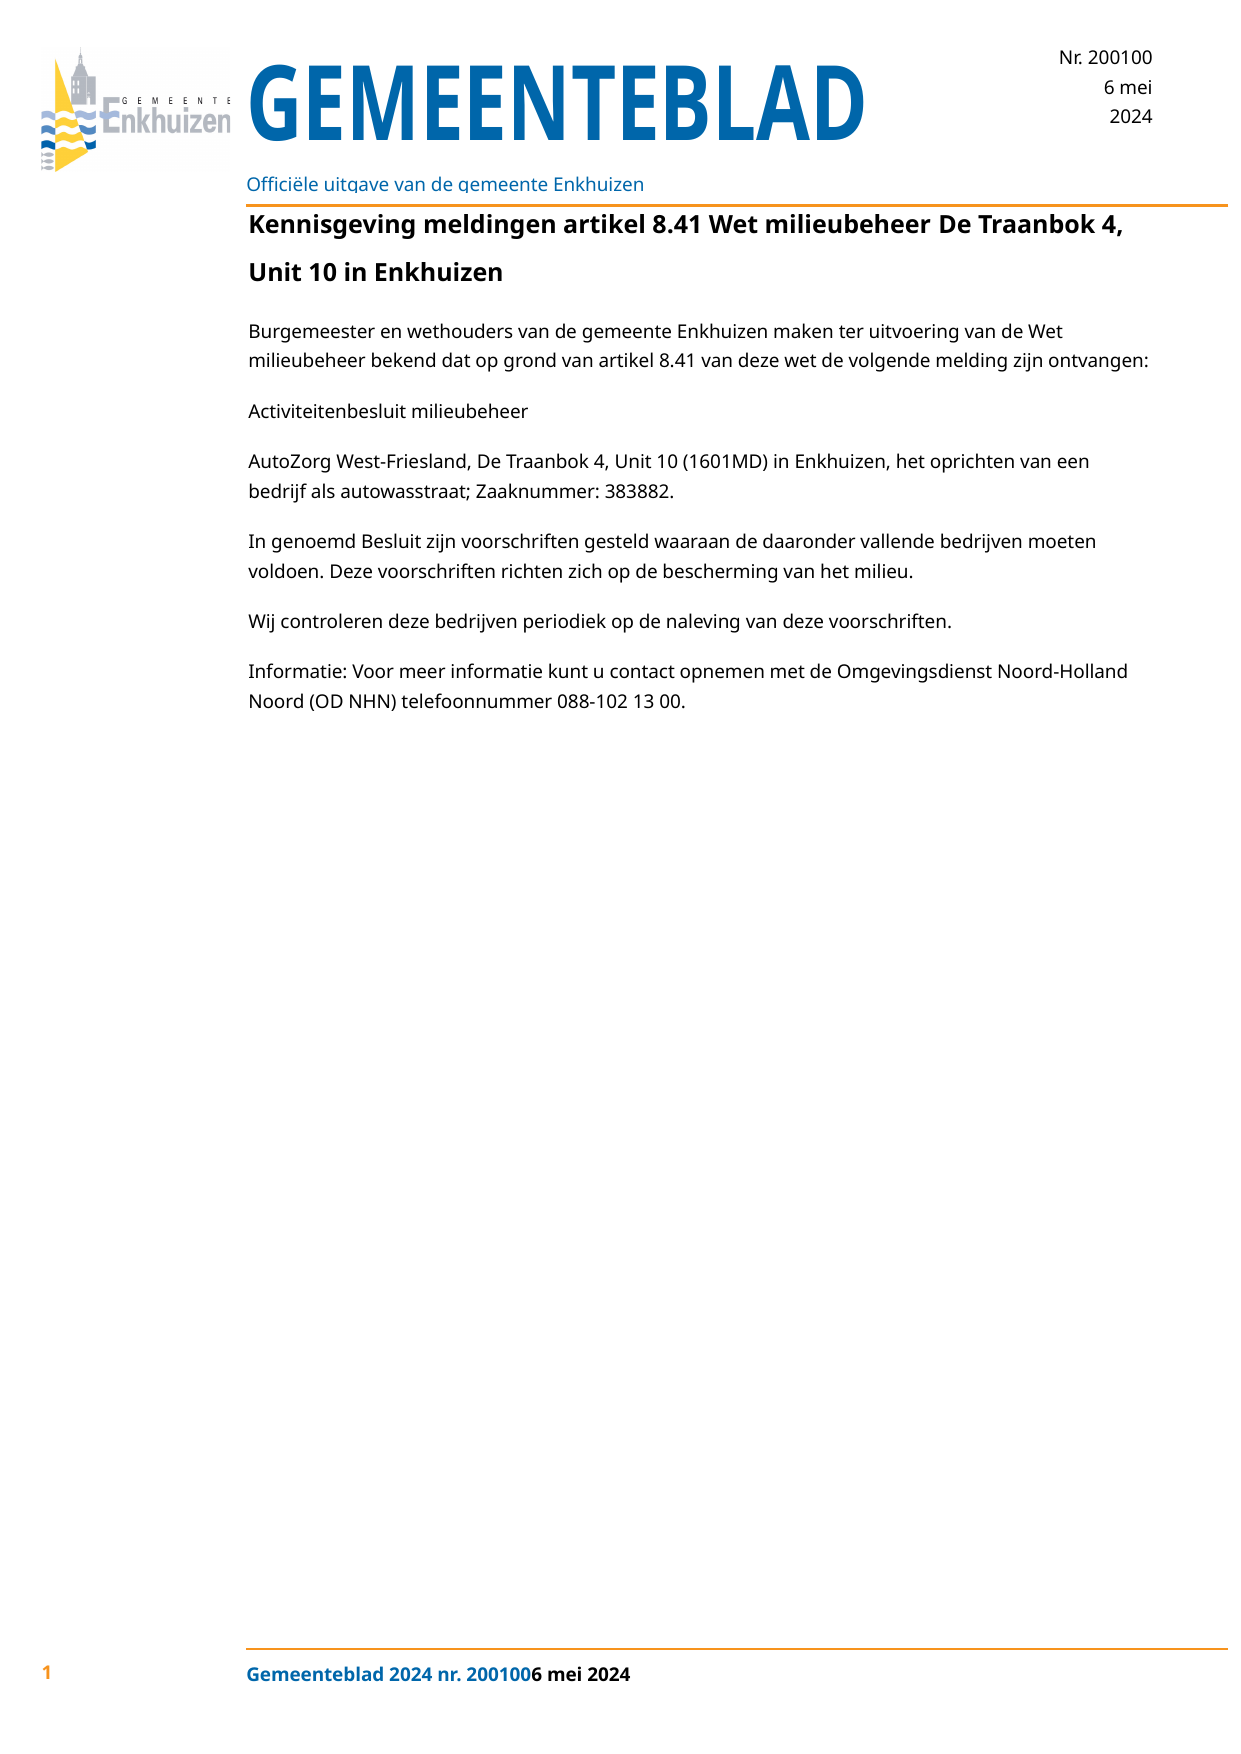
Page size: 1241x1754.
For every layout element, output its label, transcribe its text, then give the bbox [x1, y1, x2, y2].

text AutoZorg West-Friesland, De Traanbok 4, Unit 10 (1601MD) in Enkhuizen, het oprichten van een bedrijf als autowasstraat; Zaaknummer: 383882. [248, 448, 1152, 504]
text Activiteitenbesluit milieubeheer [248, 398, 1152, 424]
text Wij controleren deze bedrijven periodiek op de naleving van deze voorschriften. [248, 608, 1152, 634]
text Informatie: Voor meer informatie kunt u contact opnemen met de Omgevingsdienst Noord-Holland Noord (OD NHN) telefoonnummer 088-102 13 00. [248, 659, 1152, 714]
picture [41, 47, 231, 172]
text Kennisgeving meldingen artikel 8.41 Wet milieubeheer De Traanbok 4, Unit 10 in Enkhuizen [248, 207, 1152, 288]
text In genoemd Besluit zijn voorschriften gesteld waaraan de daaronder vallende bedrijven moeten voldoen. Deze voorschriften richten zich op de bescherming van het milieu. [248, 528, 1152, 584]
text Burgemeester en wethouders van de gemeente Enkhuizen maken ter uitvoering van de Wet milieubeheer bekend dat op grond van artikel 8.41 van deze wet de volgende melding zijn ontvangen: [248, 318, 1152, 373]
